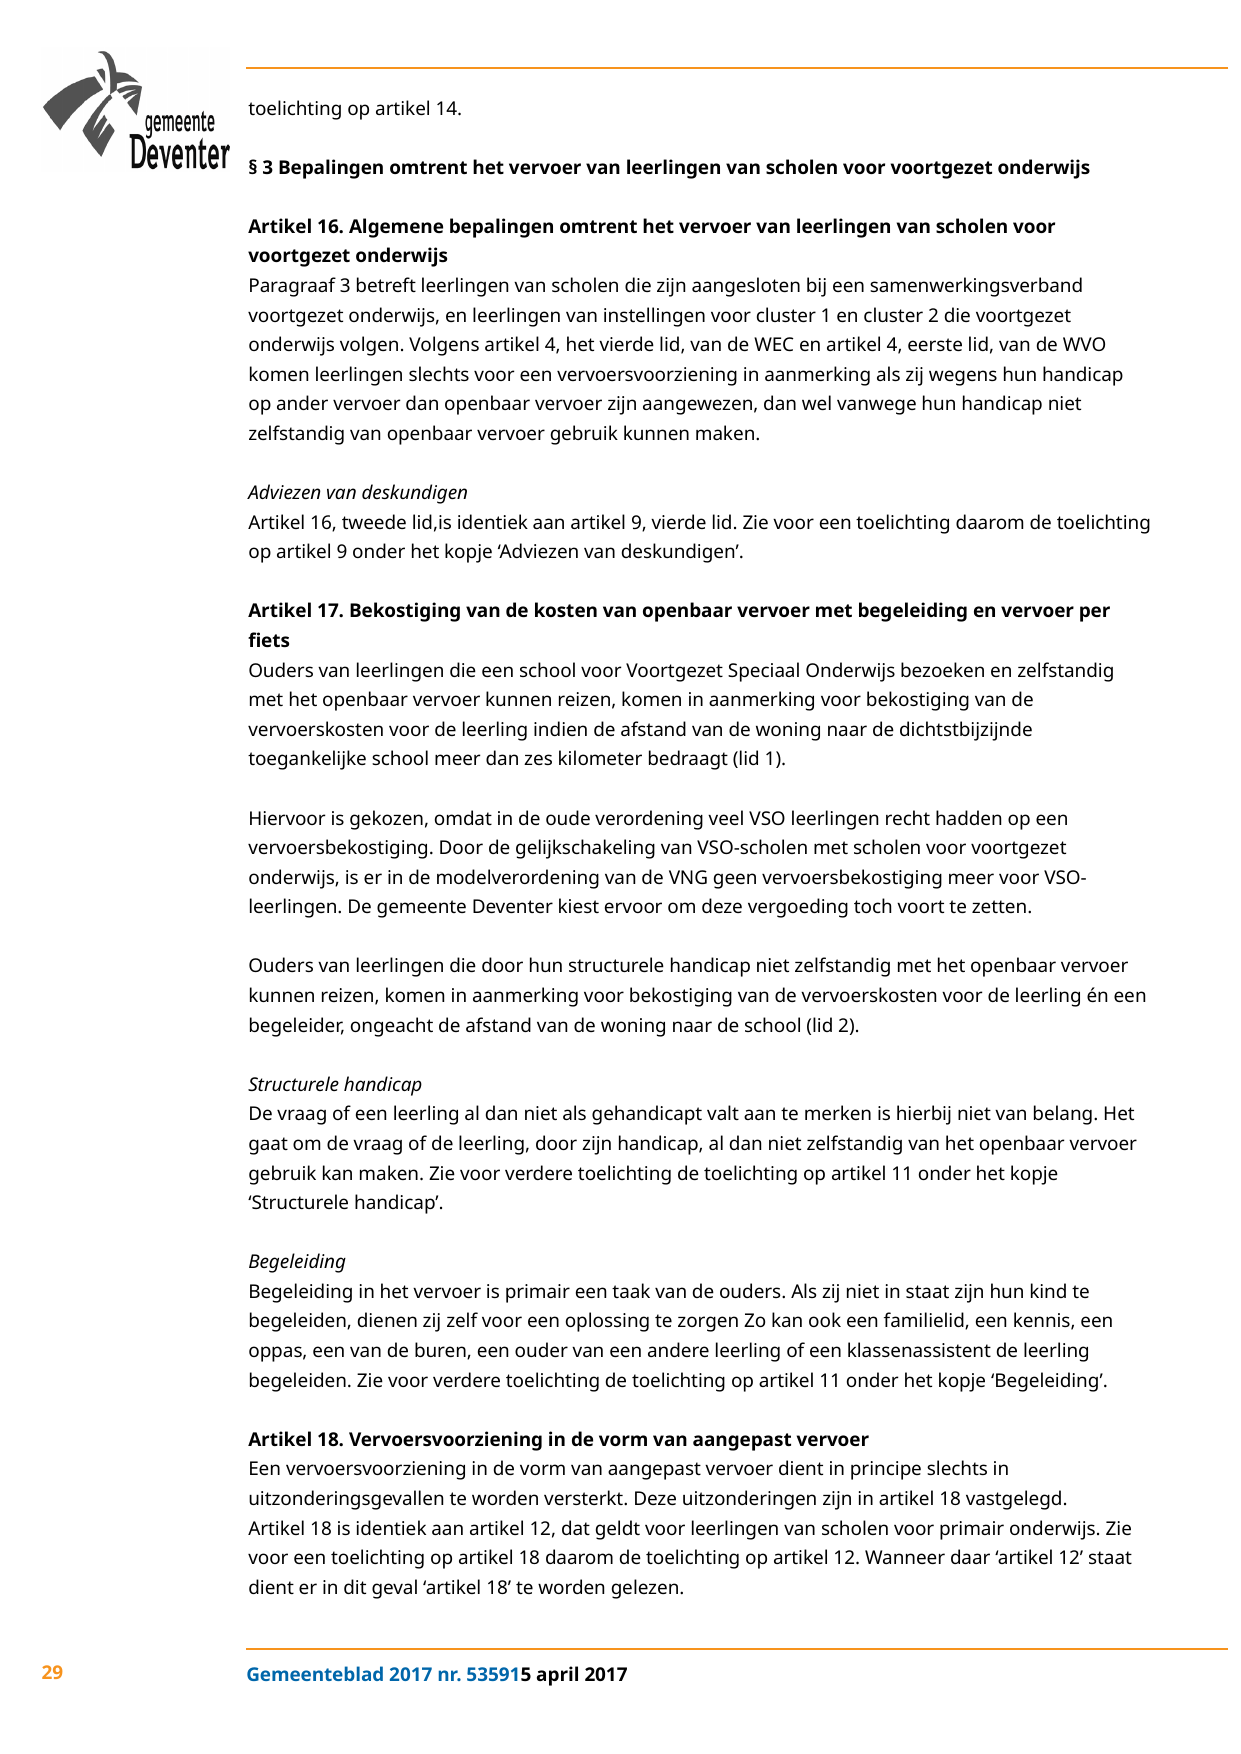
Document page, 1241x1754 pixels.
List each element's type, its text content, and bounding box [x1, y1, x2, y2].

text toelichting op artikel 14. [248, 95, 1152, 121]
text Artikel 18. Vervoersvoorziening in de vorm van aangepast vervoer [248, 1426, 1152, 1452]
text Artikel 18 is identiek aan artikel 12, dat geldt voor leerlingen van scholen voor primair onderwijs. Zie voor een toelichting op artikel 18 daarom de toelichting op artikel 12. Wanneer daar ‘artikel 12’ staat dient er in dit geval ‘artikel 18’ te worden gelezen. [248, 1515, 1152, 1600]
text Artikel 17. Bekostiging van de kosten van openbaar vervoer met begeleiding en vervoer per fiets [248, 598, 1152, 653]
text Hiervoor is gekozen, omdat in de oude verordening veel VSO leerlingen recht hadden op een vervoersbekostiging. Door de gelijkschakeling van VSO-scholen met scholen voor voortgezet onderwijs, is er in de modelverordening van de VNG geen vervoersbekostiging meer voor VSO- leerlingen. De gemeente Deventer kiest ervoor om deze vergoeding toch voort te zetten. [248, 805, 1152, 919]
text Ouders van leerlingen die een school voor Voortgezet Speciaal Onderwijs bezoeken en zelfstandig met het openbaar vervoer kunnen reizen, komen in aanmerking voor bekostiging van de vervoerskosten voor de leerling indien de afstand van de woning naar de dichtstbijzijnde toegankelijke school meer dan zes kilometer bedraagt (lid 1). [248, 657, 1152, 771]
text Een vervoersvoorziening in de vorm van aangepast vervoer dient in principe slechts in uitzonderingsgevallen te worden versterkt. Deze uitzonderingen zijn in artikel 18 vastgelegd. [248, 1456, 1152, 1511]
text Paragraaf 3 betreft leerlingen van scholen die zijn aangesloten bij een samenwerkingsverband voortgezet onderwijs, en leerlingen van instellingen voor cluster 1 en cluster 2 die voortgezet onderwijs volgen. Volgens artikel 4, het vierde lid, van de WEC en artikel 4, eerste lid, van de WVO komen leerlingen slechts voor een vervoersvoorziening in aanmerking als zij wegens hun handicap op ander vervoer dan openbaar vervoer zijn aangewezen, dan wel vanwege hun handicap niet zelfstandig van openbaar vervoer gebruik kunnen maken. [248, 272, 1152, 446]
text Adviezen van deskundigen [248, 479, 1152, 505]
text Structurele handicap [248, 1071, 1152, 1097]
text § 3 Bepalingen omtrent het vervoer van leerlingen van scholen voor voortgezet onderwijs [248, 154, 1152, 180]
text Ouders van leerlingen die door hun structurele handicap niet zelfstandig met het openbaar vervoer kunnen reizen, komen in aanmerking voor bekostiging van de vervoerskosten voor de leerling én een begeleider, ongeacht de afstand van de woning naar de school (lid 2). [248, 953, 1152, 1038]
text Begeleiding [248, 1248, 1152, 1274]
text De vraag of een leerling al dan niet als gehandicapt valt aan te merken is hierbij niet van belang. Het gaat om de vraag of de leerling, door zijn handicap, al dan niet zelfstandig van het openbaar vervoer gebruik kan maken. Zie voor verdere toelichting de toelichting op artikel 11 onder het kopje ‘Structurele handicap’. [248, 1101, 1152, 1215]
text Begeleiding in het vervoer is primair een taak van de ouders. Als zij niet in staat zijn hun kind te begeleiden, dienen zij zelf voor een oplossing te zorgen Zo kan ook een familielid, een kennis, een oppas, een van de buren, een ouder van een andere leerling of een klassenassistent de leerling begeleiden. Zie voor verdere toelichting de toelichting op artikel 11 onder het kopje ‘Begeleiding’. [248, 1278, 1152, 1393]
picture [41, 47, 231, 172]
text Artikel 16, tweede lid,is identiek aan artikel 9, vierde lid. Zie voor een toelichting daarom de toelichting op artikel 9 onder het kopje ‘Adviezen van deskundigen’. [248, 509, 1152, 564]
text Artikel 16. Algemene bepalingen omtrent het vervoer van leerlingen van scholen voor voortgezet onderwijs [248, 213, 1152, 268]
